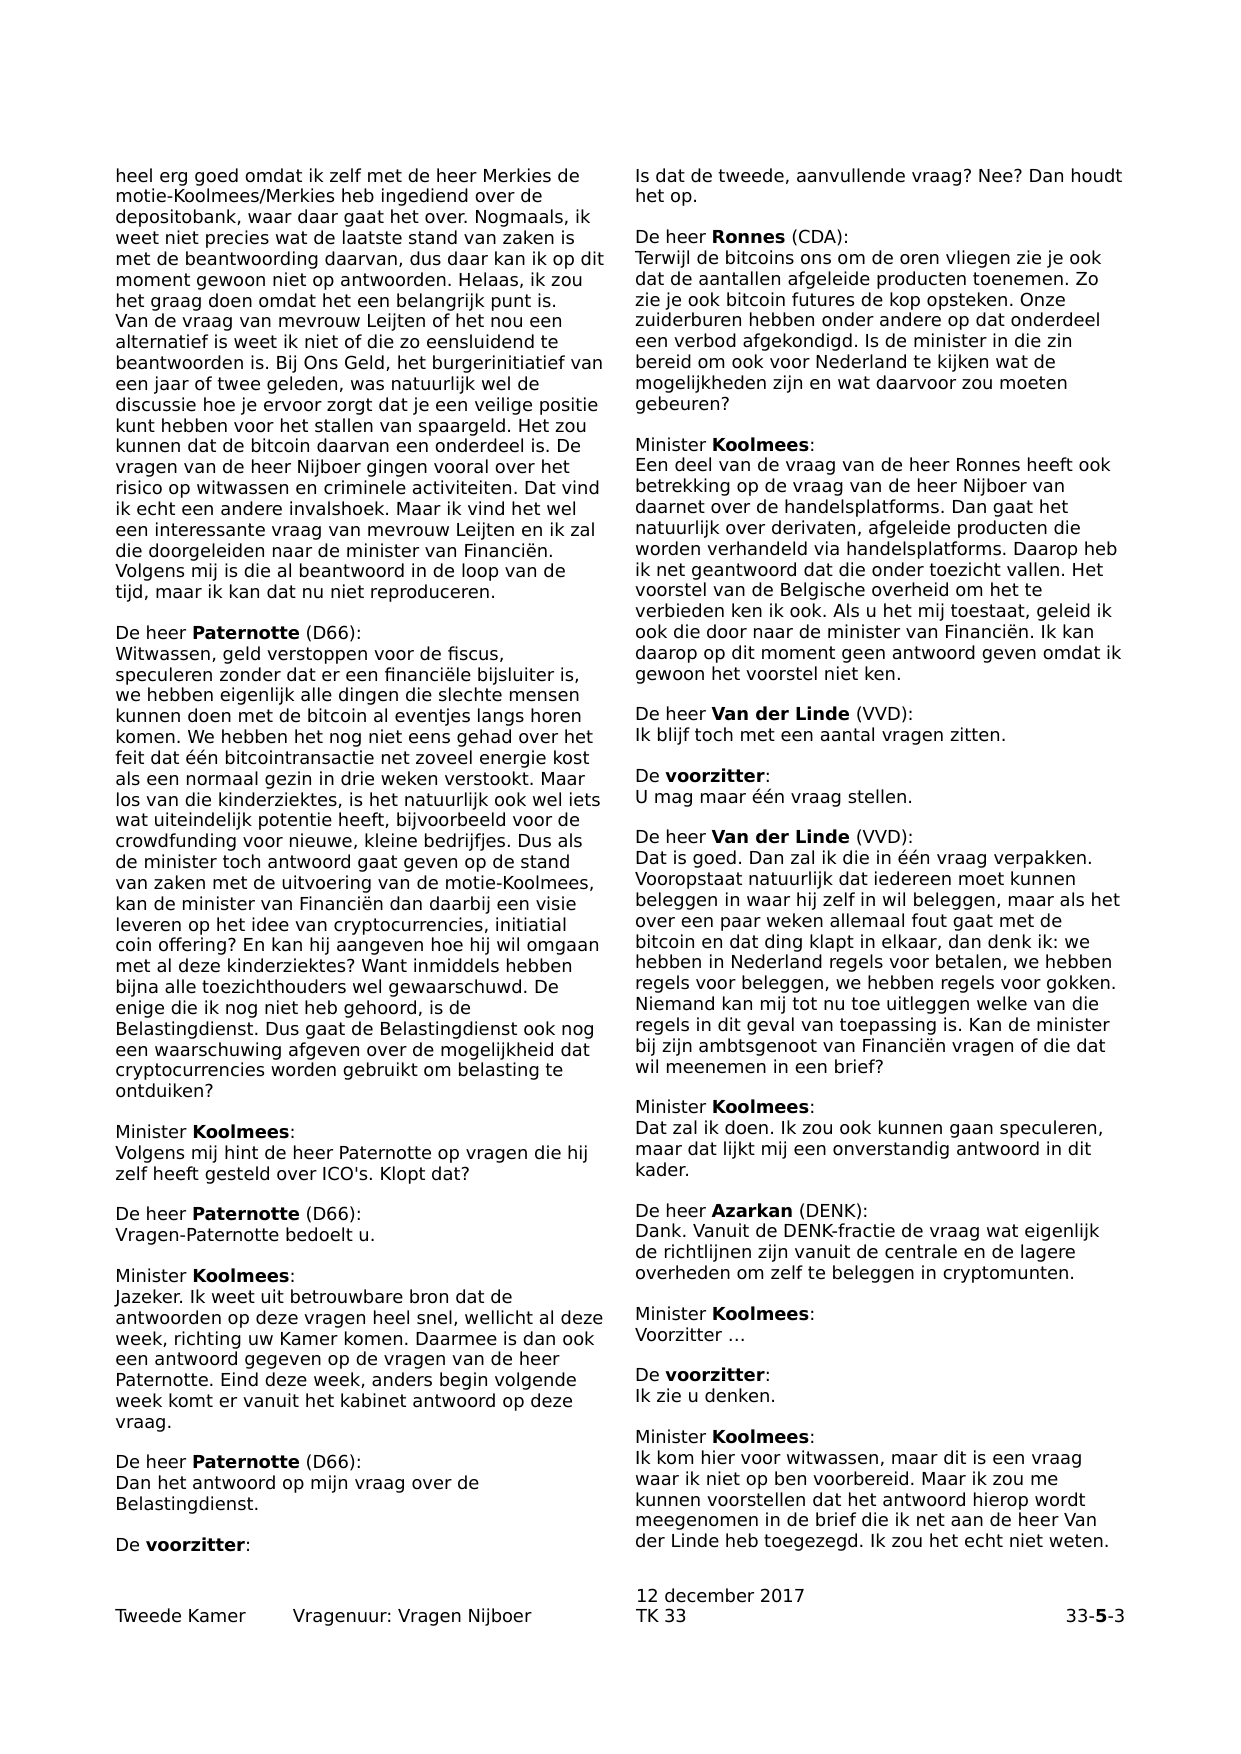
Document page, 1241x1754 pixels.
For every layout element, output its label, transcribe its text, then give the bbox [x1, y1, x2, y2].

text Vooropstaat natuurlijk dat iedereen moet kunnen beleggen in waar hij zelf in wil beleggen, maar als het over een paar weken allemaal fout gaat met de bitcoin en dat ding klapt in elkaar, dan denk ik: we hebben in Nederland regels voor betalen, we hebben regels voor beleggen, we hebben regels voor gokken. Niemand kan mij tot nu toe uitleggen welke van die regels in dit geval van toepassing is. Kan de minister bij zijn ambtsgenoot van Financiën vragen of die dat wil meenemen in een brief? [635, 869, 1125, 1077]
text U mag maar één vraag stellen. [635, 787, 1125, 807]
text Minister Koolmees: [635, 1097, 1125, 1118]
text De heer Paternotte (D66): [115, 1452, 605, 1473]
text Minister Koolmees: [635, 1427, 1125, 1448]
text De heer Paternotte (D66): [115, 623, 605, 643]
text Een deel van de vraag van de heer Ronnes heeft ook betrekking op de vraag van de heer Nijboer van daarnet over de handelsplatforms. Dan gaat het natuurlijk over derivaten, afgeleide producten die worden verhandeld via handelsplatforms. Daarop heb ik net geantwoord dat die onder toezicht vallen. Het voorstel van de Belgische overheid om het te verbieden ken ik ook. Als u het mij toestaat, geleid ik ook die door naar de minister van Financiën. Ik kan daarop op dit moment geen antwoord geven omdat ik gewoon het voorstel niet ken. [635, 455, 1125, 684]
text Van de vraag van mevrouw Leijten of het nou een alternatief is weet ik niet of die zo eensluidend te beantwoorden is. Bij Ons Geld, het burgerinitiatief van een jaar of twee geleden, was natuurlijk wel de discussie hoe je ervoor zorgt dat je een veilige positie kunt hebben voor het stallen van spaargeld. Het zou kunnen dat de bitcoin daarvan een onderdeel is. De vragen van de heer Nijboer gingen vooral over het risico op witwassen en criminele activiteiten. Dat vind ik echt een andere invalshoek. Maar ik vind het wel een interessante vraag van mevrouw Leijten en ik zal die doorgeleiden naar de minister van Financiën. Volgens mij is die al beantwoord in de loop van de tijd, maar ik kan dat nu niet reproduceren. [115, 311, 605, 603]
text heel erg goed omdat ik zelf met de heer Merkies de motie-Koolmees/Merkies heb ingediend over de depositobank, waar daar gaat het over. Nogmaals, ik weet niet precies wat de laatste stand van zaken is met de beantwoording daarvan, dus daar kan ik op dit moment gewoon niet op antwoorden. Helaas, ik zou het graag doen omdat het een belangrijk punt is. [115, 165, 605, 311]
text Volgens mij hint de heer Paternotte op vragen die hij zelf heeft gesteld over ICO's. Klopt dat? [115, 1143, 605, 1184]
text Minister Koolmees: [635, 1304, 1125, 1324]
text De voorzitter: [115, 1535, 605, 1556]
text De heer Azarkan (DENK): [635, 1201, 1125, 1221]
text Minister Koolmees: [115, 1122, 605, 1143]
text Dat is goed. Dan zal ik die in één vraag verpakken. [635, 848, 1125, 869]
text Dank. Vanuit de DENK-fractie de vraag wat eigenlijk de richtlijnen zijn vanuit de centrale en de lagere overheden om zelf te beleggen in cryptomunten. [635, 1221, 1125, 1284]
text De heer Ronnes (CDA): [635, 227, 1125, 248]
text Dat zal ik doen. Ik zou ook kunnen gaan speculeren, maar dat lijkt mij een onverstandig antwoord in dit kader. [635, 1118, 1125, 1181]
text Terwijl de bitcoins ons om de oren vliegen zie je ook dat de aantallen afgeleide producten toenemen. Zo zie je ook bitcoin futures de kop opsteken. Onze zuiderburen hebben onder andere op dat onderdeel een verbod afgekondigd. Is de minister in die zin bereid om ook voor Nederland te kijken wat de mogelijkheden zijn en wat daarvoor zou moeten gebeuren? [635, 248, 1125, 414]
text Voorzitter … [635, 1324, 1125, 1345]
text De heer Van der Linde (VVD): [635, 704, 1125, 725]
text De voorzitter: [635, 1365, 1125, 1386]
text Ik zie u denken. [635, 1386, 1125, 1407]
text Vragen-Paternotte bedoelt u. [115, 1225, 605, 1246]
text Minister Koolmees: [635, 434, 1125, 455]
text De heer Van der Linde (VVD): [635, 827, 1125, 848]
text Ik kom hier voor witwassen, maar dit is een vraag waar ik niet op ben voorbereid. Maar ik zou me kunnen voorstellen dat het antwoord hierop wordt meegenomen in de brief die ik net aan de heer Van der Linde heb toegezegd. Ik zou het echt niet weten. [635, 1448, 1125, 1552]
text Minister Koolmees: [115, 1266, 605, 1287]
text Ik blijf toch met een aantal vragen zitten. [635, 725, 1125, 746]
text Is dat de tweede, aanvullende vraag? Nee? Dan houdt het op. [635, 165, 1125, 207]
text Jazeker. Ik weet uit betrouwbare bron dat de antwoorden op deze vragen heel snel, wellicht al deze week, richting uw Kamer komen. Daarmee is dan ook een antwoord gegeven op de vragen van de heer Paternotte. Eind deze week, anders begin volgende week komt er vanuit het kabinet antwoord op deze vraag. [115, 1287, 605, 1432]
text Dan het antwoord op mijn vraag over de Belastingdienst. [115, 1473, 605, 1515]
text De voorzitter: [635, 766, 1125, 787]
text Witwassen, geld verstoppen voor de fiscus, speculeren zonder dat er een financiële bijsluiter is, we hebben eigenlijk alle dingen die slechte mensen kunnen doen met de bitcoin al eventjes langs horen komen. We hebben het nog niet eens gehad over het feit dat één bitcointransactie net zoveel energie kost als een normaal gezin in drie weken verstookt. Maar los van die kinderziektes, is het natuurlijk ook wel iets wat uiteindelijk potentie heeft, bijvoorbeeld voor de crowdfunding voor nieuwe, kleine bedrijfjes. Dus als de minister toch antwoord gaat geven op de stand van zaken met de uitvoering van de motie-Koolmees, kan de minister van Financiën dan daarbij een visie leveren op het idee van cryptocurrencies, initiatial coin offering? En kan hij aangeven hoe hij wil omgaan met al deze kinderziektes? Want inmiddels hebben bijna alle toezichthouders wel gewaarschuwd. De enige die ik nog niet heb gehoord, is de Belastingdienst. Dus gaat de Belastingdienst ook nog een waarschuwing afgeven over de mogelijkheid dat cryptocurrencies worden gebruikt om belasting te ontduiken? [115, 643, 605, 1102]
text De heer Paternotte (D66): [115, 1204, 605, 1225]
